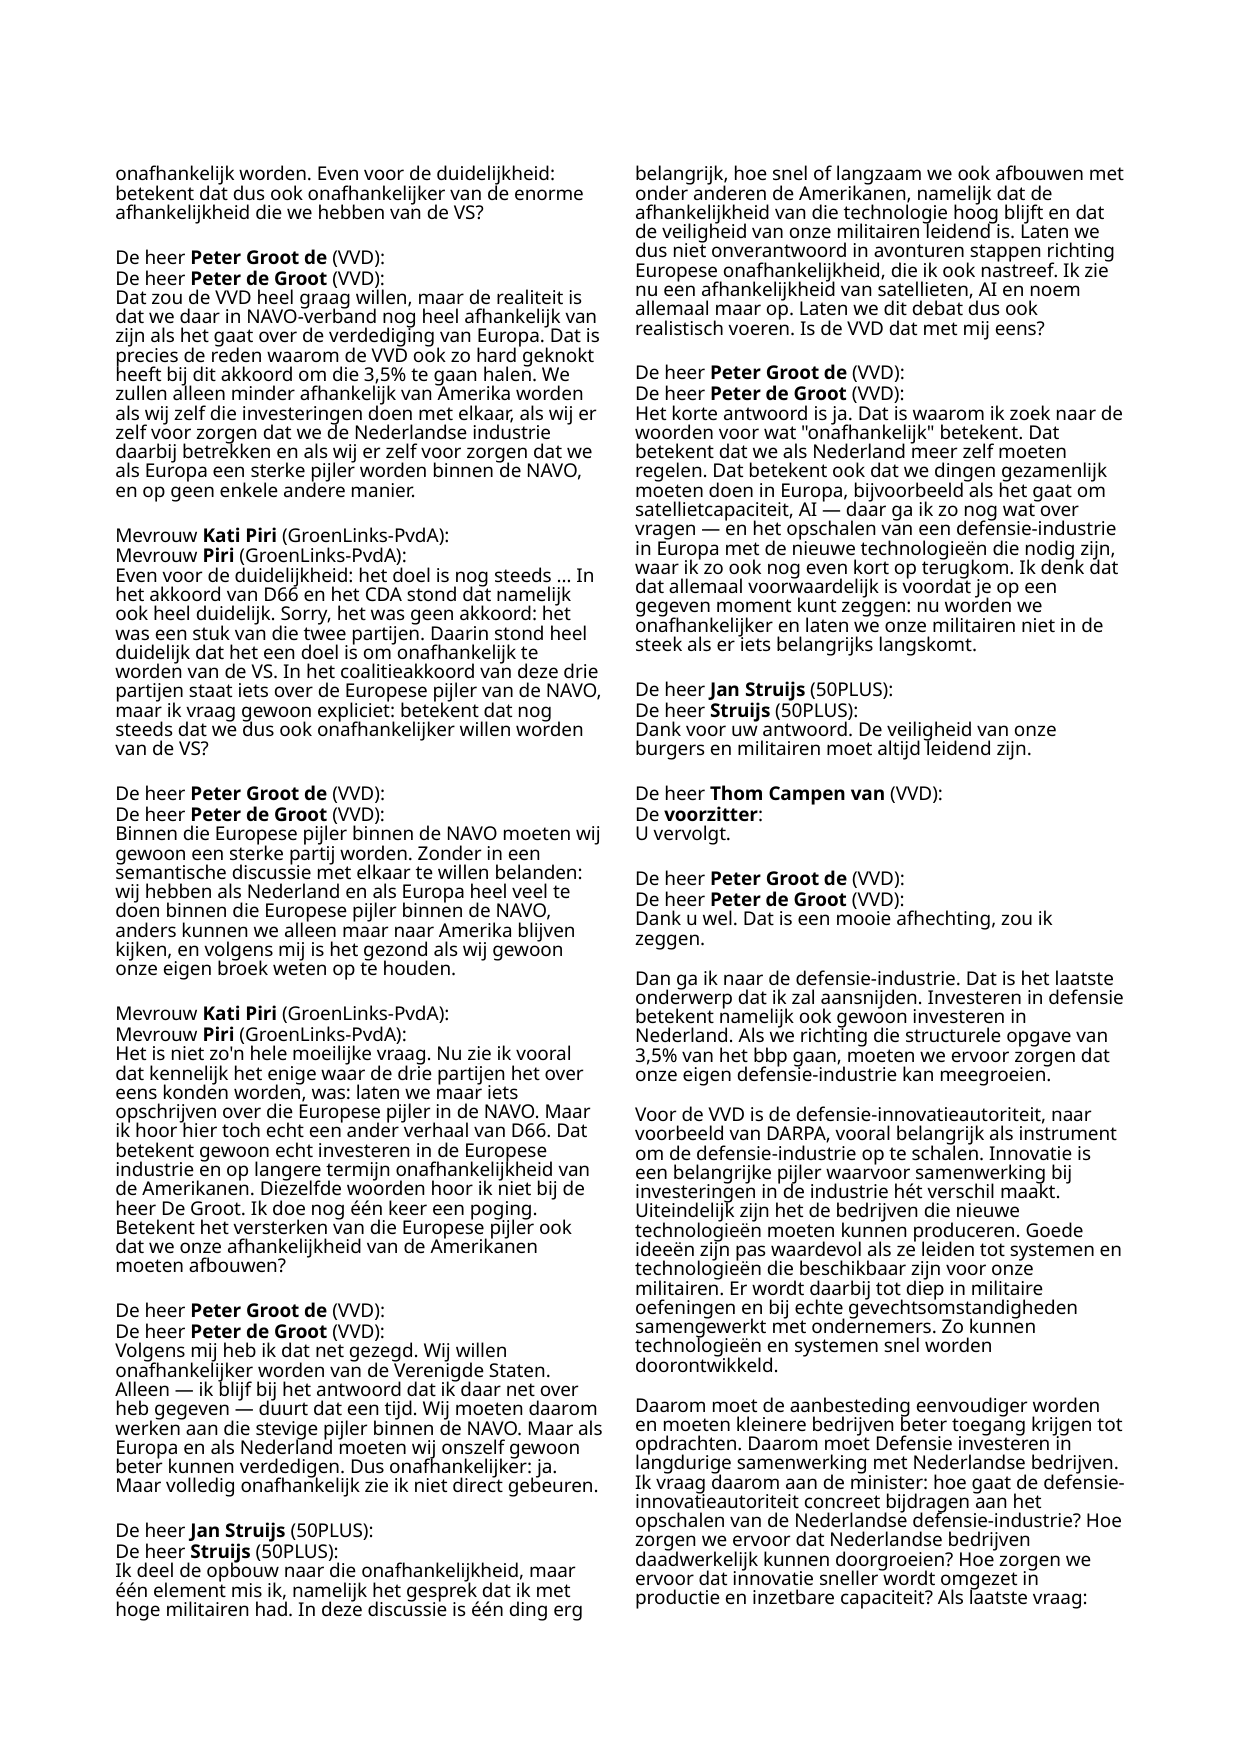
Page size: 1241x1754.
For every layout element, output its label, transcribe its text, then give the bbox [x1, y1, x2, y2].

text Mevrouw Kati Piri (GroenLinks-PvdA): [115, 522, 605, 547]
text De heer Peter de Groot (VVD): [635, 891, 1125, 910]
text Ik deel de opbouw naar die onafhankelijkheid, maar één element mis ik, namelijk het gesprek dat ik met hoge militairen had. In deze discussie is één ding erg [115, 1562, 605, 1620]
text Mevrouw Piri (GroenLinks-PvdA): [115, 1026, 605, 1045]
text De heer Peter Groot de (VVD): [635, 865, 1125, 891]
text Het korte antwoord is ja. Dat is waarom ik zoek naar de woorden voor wat "onafhankelijk" betekent. Dat betekent dat we als Nederland meer zelf moeten regelen. Dat betekent ook dat we dingen gezamenlijk moeten doen in Europa, bijvoorbeeld als het gaat om satellietcapaciteit, AI — daar ga ik zo nog wat over vragen — en het opschalen van een defensie-industrie in Europa met de nieuwe technologieën die nodig zijn, waar ik zo ook nog even kort op terugkom. Ik denk dat dat allemaal voorwaardelijk is voordat je op een gegeven moment kunt zeggen: nu worden we onafhankelijker en laten we onze militairen niet in de steek als er iets belangrijks langskomt. [635, 404, 1125, 655]
text Binnen die Europese pijler binnen de NAVO moeten wij gewoon een sterke partij worden. Zonder in een semantische discussie met elkaar te willen belanden: wij hebben als Nederland en als Europa heel veel te doen binnen die Europese pijler binnen de NAVO, anders kunnen we alleen maar naar Amerika blijven kijken, en volgens mij is het gezond als wij gewoon onze eigen broek weten op te houden. [115, 825, 605, 979]
text onafhankelijk worden. Even voor de duidelijkheid: betekent dat dus ook onafhankelijker van de enorme afhankelijkheid die we hebben van de VS? [115, 165, 605, 223]
text De heer Peter de Groot (VVD): [635, 385, 1125, 404]
text De heer Jan Struijs (50PLUS): [635, 676, 1125, 702]
text Het is niet zo'n hele moeilijke vraag. Nu zie ik vooral dat kennelijk het enige waar de drie partijen het over eens konden worden, was: laten we maar iets opschrijven over die Europese pijler in de NAVO. Maar ik hoor hier toch echt een ander verhaal van D66. Dat betekent gewoon echt investeren in de Europese industrie en op langere termijn onafhankelijkheid van de Amerikanen. Diezelfde woorden hoor ik niet bij de heer De Groot. Ik doe nog één keer een poging. Betekent het versterken van die Europese pijler ook dat we onze afhankelijkheid van de Amerikanen moeten afbouwen? [115, 1045, 605, 1277]
text Voor de VVD is de defensie-innovatieautoriteit, naar voorbeeld van DARPA, vooral belangrijk als instrument om de defensie-industrie op te schalen. Innovatie is een belangrijke pijler waarvoor samenwerking bij investeringen in de industrie hét verschil maakt. Uiteindelijk zijn het de bedrijven die nieuwe technologieën moeten kunnen produceren. Goede ideeën zijn pas waardevol als ze leiden tot systemen en technologieën die beschikbaar zijn voor onze militairen. Er wordt daarbij tot diep in militaire oefeningen en bij echte gevechtsomstandigheden samengewerkt met ondernemers. Zo kunnen technologieën en systemen snel worden doorontwikkeld. [635, 1106, 1125, 1376]
text Daarom moet de aanbesteding eenvoudiger worden en moeten kleinere bedrijven beter toegang krijgen tot opdrachten. Daarom moet Defensie investeren in langdurige samenwerking met Nederlandse bedrijven. Ik vraag daarom aan de minister: hoe gaat de defensie-innovatieautoriteit concreet bijdragen aan het opschalen van de Nederlandse defensie-industrie? Hoe zorgen we ervoor dat Nederlandse bedrijven daadwerkelijk kunnen doorgroeien? Hoe zorgen we ervoor dat innovatie sneller wordt omgezet in productie en inzetbare capaciteit? Als laatste vraag: [635, 1397, 1125, 1608]
text Mevrouw Kati Piri (GroenLinks-PvdA): [115, 1000, 605, 1026]
text De heer Peter Groot de (VVD): [115, 780, 605, 806]
text De heer Peter Groot de (VVD): [115, 244, 605, 270]
text Dan ga ik naar de defensie-industrie. Dat is het laatste onderwerp dat ik zal aansnijden. Investeren in defensie betekent namelijk ook gewoon investeren in Nederland. Als we richting die structurele opgave van 3,5% van het bbp gaan, moeten we ervoor zorgen dat onze eigen defensie-industrie kan meegroeien. [635, 970, 1125, 1085]
text Dat zou de VVD heel graag willen, maar de realiteit is dat we daar in NAVO-verband nog heel afhankelijk van zijn als het gaat over de verdediging van Europa. Dat is precies de reden waarom de VVD ook zo hard geknokt heeft bij dit akkoord om die 3,5% te gaan halen. We zullen alleen minder afhankelijk van Amerika worden als wij zelf die investeringen doen met elkaar, als wij er zelf voor zorgen dat we de Nederlandse industrie daarbij betrekken en als wij er zelf voor zorgen dat we als Europa een sterke pijler worden binnen de NAVO, en op geen enkele andere manier. [115, 289, 605, 501]
text Dank u wel. Dat is een mooie afhechting, zou ik zeggen. [635, 910, 1125, 949]
text De heer Thom Campen van (VVD): [635, 780, 1125, 806]
text Volgens mij heb ik dat net gezegd. Wij willen onafhankelijker worden van de Verenigde Staten. Alleen — ik blijf bij het antwoord dat ik daar net over heb gegeven — duurt dat een tijd. Wij moeten daarom werken aan die stevige pijler binnen de NAVO. Maar als Europa en als Nederland moeten wij onszelf gewoon beter kunnen verdedigen. Dus onafhankelijker: ja. Maar volledig onafhankelijk zie ik niet direct gebeuren. [115, 1342, 605, 1497]
text De heer Peter de Groot (VVD): [115, 270, 605, 289]
text Mevrouw Piri (GroenLinks-PvdA): [115, 547, 605, 567]
text De heer Peter de Groot (VVD): [115, 1323, 605, 1342]
text De heer Jan Struijs (50PLUS): [115, 1517, 605, 1543]
text De heer Peter de Groot (VVD): [115, 806, 605, 825]
text U vervolgt. [635, 825, 1125, 844]
text belangrijk, hoe snel of langzaam we ook afbouwen met onder anderen de Amerikanen, namelijk dat de afhankelijkheid van die technologie hoog blijft en dat de veiligheid van onze militairen leidend is. Laten we dus niet onverantwoord in avonturen stappen richting Europese onafhankelijkheid, die ik ook nastreef. Ik zie nu een afhankelijkheid van satellieten, AI en noem allemaal maar op. Laten we dit debat dus ook realistisch voeren. Is de VVD dat met mij eens? [635, 165, 1125, 339]
text De voorzitter: [635, 806, 1125, 825]
text Dank voor uw antwoord. De veiligheid van onze burgers en militairen moet altijd leidend zijn. [635, 721, 1125, 759]
text De heer Peter Groot de (VVD): [115, 1297, 605, 1323]
text De heer Struijs (50PLUS): [635, 702, 1125, 721]
text De heer Peter Groot de (VVD): [635, 359, 1125, 385]
text De heer Struijs (50PLUS): [115, 1543, 605, 1562]
text Even voor de duidelijkheid: het doel is nog steeds … In het akkoord van D66 en het CDA stond dat namelijk ook heel duidelijk. Sorry, het was geen akkoord: het was een stuk van die twee partijen. Daarin stond heel duidelijk dat het een doel is om onafhankelijk te worden van de VS. In het coalitieakkoord van deze drie partijen staat iets over de Europese pijler van de NAVO, maar ik vraag gewoon expliciet: betekent dat nog steeds dat we dus ook onafhankelijker willen worden van de VS? [115, 567, 605, 759]
